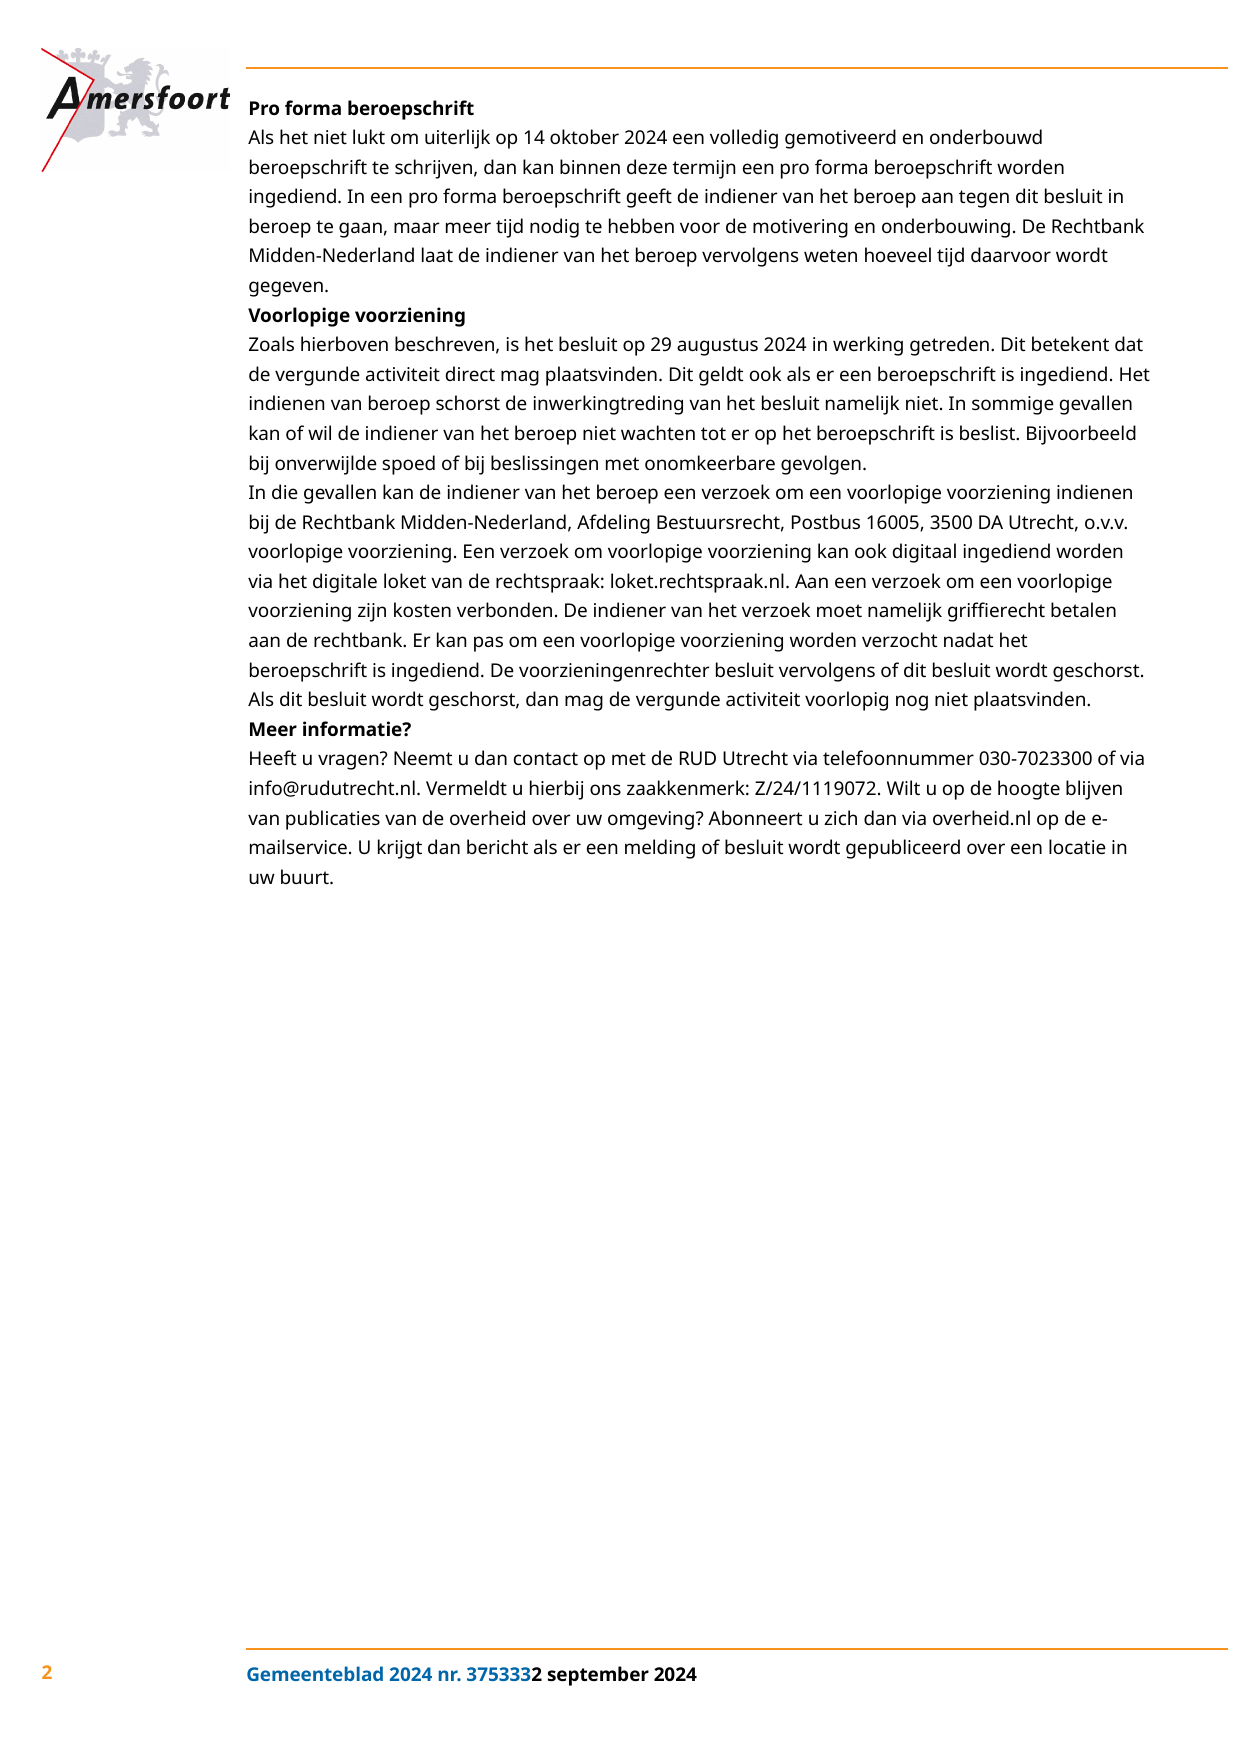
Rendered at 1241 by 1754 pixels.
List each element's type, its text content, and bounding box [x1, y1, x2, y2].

text Als het niet lukt om uiterlijk op 14 oktober 2024 een volledig gemotiveerd en onderbouwd beroepschrift te schrijven, dan kan binnen deze termijn een pro forma beroepschrift worden ingediend. In een pro forma beroepschrift geeft de indiener van het beroep aan tegen dit besluit in beroep te gaan, maar meer tijd nodig te hebben voor de motivering en onderbouwing. De Rechtbank Midden-Nederland laat de indiener van het beroep vervolgens weten hoeveel tijd daarvoor wordt gegeven. [248, 124, 1152, 298]
picture [41, 47, 231, 172]
text In die gevallen kan de indiener van het beroep een verzoek om een voorlopige voorziening indienen bij de Rechtbank Midden-Nederland, Afdeling Bestuursrecht, Postbus 16005, 3500 DA Utrecht, o.v.v. voorlopige voorziening. Een verzoek om voorlopige voorziening kan ook digitaal ingediend worden via het digitale loket van de rechtspraak: loket.rechtspraak.nl. Aan een verzoek om een voorlopige voorziening zijn kosten verbonden. De indiener van het verzoek moet namelijk griffierecht betalen aan de rechtbank. Er kan pas om een voorlopige voorziening worden verzocht nadat het beroepschrift is ingediend. De voorzieningenrechter besluit vervolgens of dit besluit wordt geschorst. Als dit besluit wordt geschorst, dan mag de vergunde activiteit voorlopig nog niet plaatsvinden. [248, 479, 1152, 712]
text Meer informatie? [248, 716, 1152, 742]
text Zoals hierboven beschreven, is het besluit op 29 augustus 2024 in werking getreden. Dit betekent dat de vergunde activiteit direct mag plaatsvinden. Dit geldt ook als er een beroepschrift is ingediend. Het indienen van beroep schorst de inwerkingtreding van het besluit namelijk niet. In sommige gevallen kan of wil de indiener van het beroep niet wachten tot er op het beroepschrift is beslist. Bijvoorbeeld bij onverwijlde spoed of bij beslissingen met onomkeerbare gevolgen. [248, 331, 1152, 476]
text Voorlopige voorziening [248, 302, 1152, 328]
text Pro forma beroepschrift [248, 95, 1152, 121]
text Heeft u vragen? Neemt u dan contact op met de RUD Utrecht via telefoonnummer 030-7023300 of via info@rudutrecht.nl. Vermeldt u hierbij ons zaakkenmerk: Z/24/1119072. Wilt u op de hoogte blijven van publicaties van de overheid over uw omgeving? Abonneert u zich dan via overheid.nl op de e-mailservice. U krijgt dan bericht als er een melding of besluit wordt gepubliceerd over een locatie in uw buurt. [248, 746, 1152, 890]
